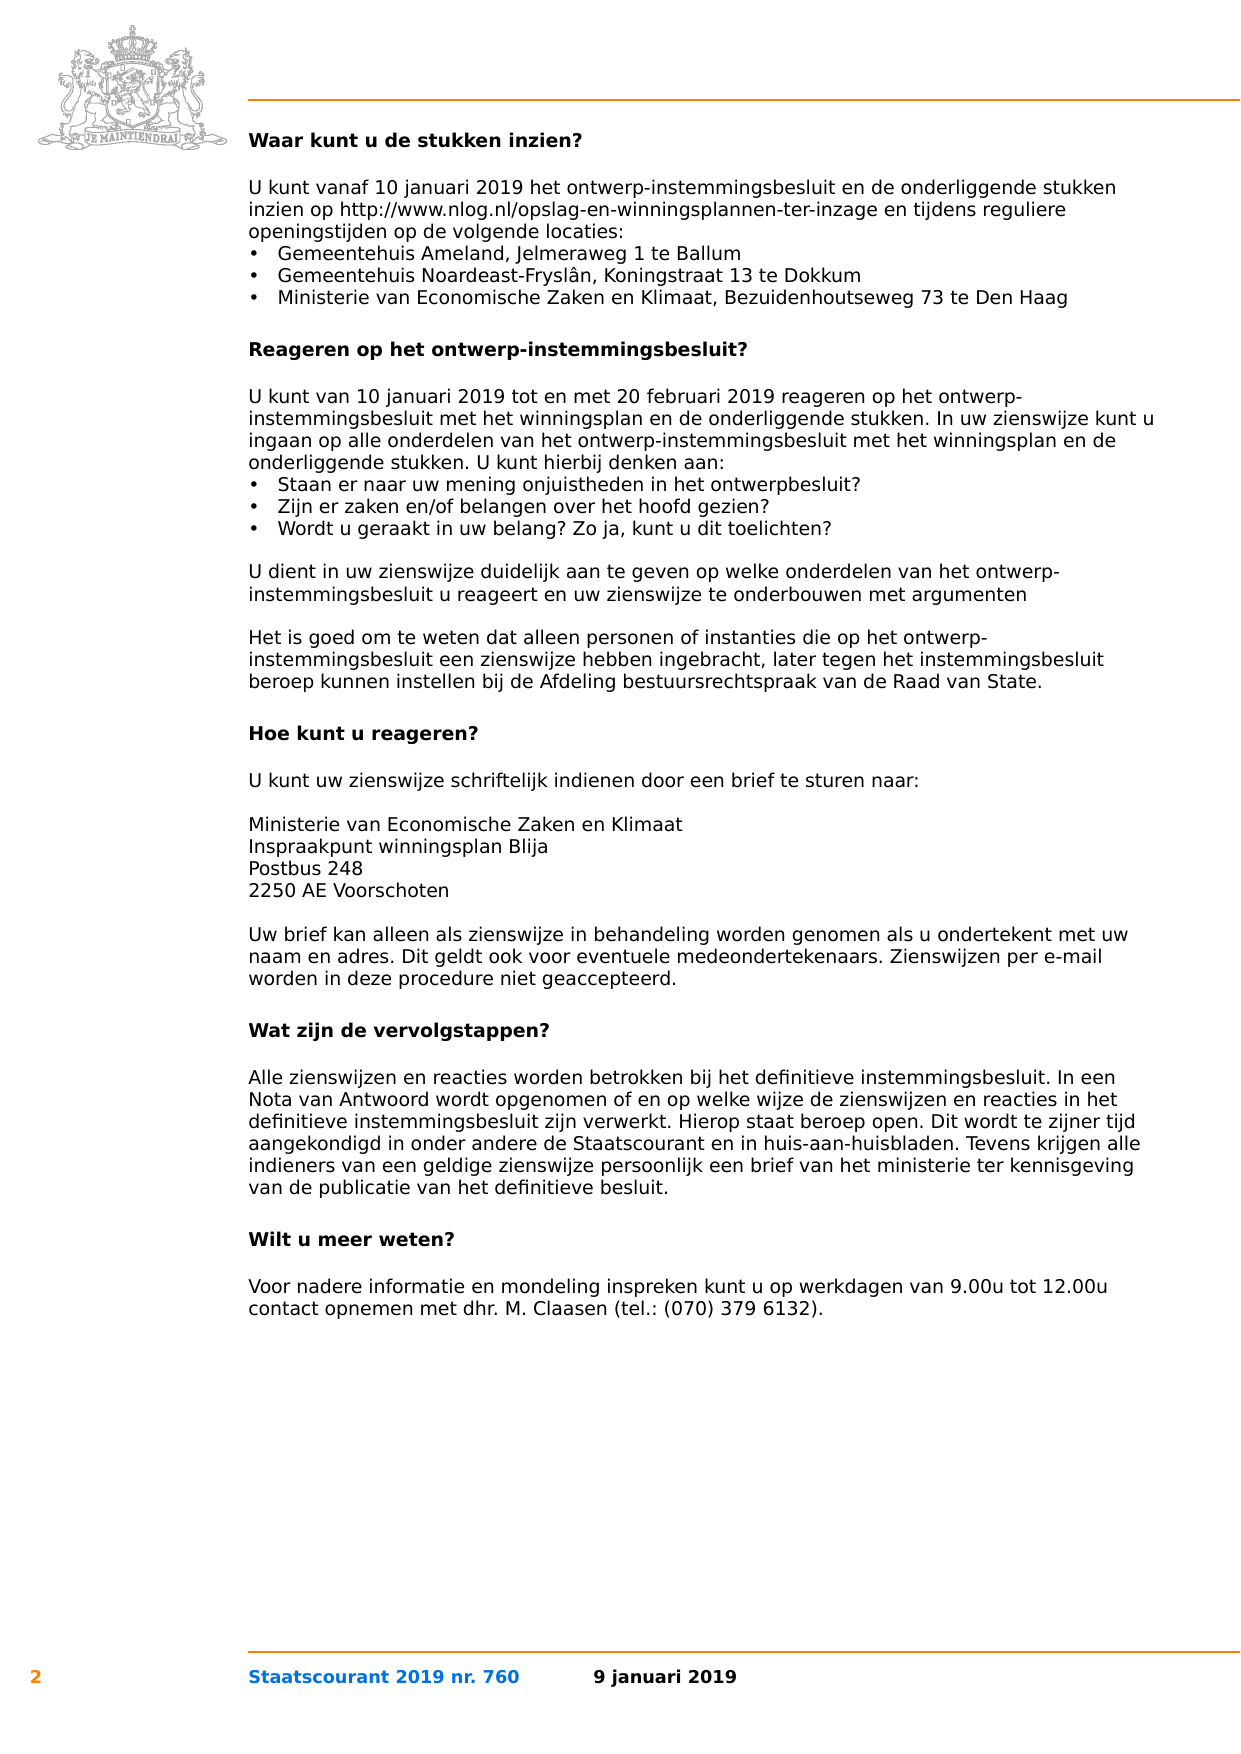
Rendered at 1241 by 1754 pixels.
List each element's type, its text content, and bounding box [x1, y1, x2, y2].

subtitle Wilt u meer weten? [248, 1229, 1163, 1251]
subtitle Wat zijn de vervolgstappen? [248, 1020, 1163, 1042]
picture [38, 25, 227, 150]
text Alle zienswijzen en reacties worden betrokken bij het definitieve instemmingsbesluit. In een Nota van Antwoord wordt opgenomen of en op welke wijze de zienswijzen en reacties in het definitieve instemmingsbesluit zijn verwerkt. Hierop staat beroep open. Dit wordt te zijner tijd aangekondigd in onder andere de Staatscourant en in huis-aan-huisbladen. Tevens krijgen alle indieners van een geldige zienswijze persoonlijk een brief van het ministerie ter kennisgeving van de publicatie van het definitieve besluit. [248, 1067, 1163, 1199]
text Het is goed om te weten dat alleen personen of instanties die op het ontwerp-instemmingsbesluit een zienswijze hebben ingebracht, later tegen het instemmingsbesluit beroep kunnen instellen bij de Afdeling bestuursrechtspraak van de Raad van State. [248, 627, 1163, 693]
subtitle Hoe kunt u reageren? [248, 723, 1163, 745]
text • Gemeentehuis Noardeast-Fryslân, Koningstraat 13 te Dokkum [248, 265, 1163, 287]
text • Staan er naar uw mening onjuistheden in het ontwerpbesluit? [248, 474, 1163, 496]
text 2250 AE Voorschoten [248, 880, 1163, 902]
text Inspraakpunt winningsplan Blija [248, 836, 1163, 858]
subtitle Waar kunt u de stukken inzien? [248, 130, 1163, 152]
text • Wordt u geraakt in uw belang? Zo ja, kunt u dit toelichten? [248, 518, 1163, 539]
text U dient in uw zienswijze duidelijk aan te geven op welke onderdelen van het ontwerp-instemmingsbesluit u reageert en uw zienswijze te onderbouwen met argumenten [248, 561, 1163, 605]
text Uw brief kan alleen als zienswijze in behandeling worden genomen als u ondertekent met uw naam en adres. Dit geldt ook voor eventuele medeondertekenaars. Zienswijzen per e-mail worden in deze procedure niet geaccepteerd. [248, 924, 1163, 990]
subtitle Reageren op het ontwerp-instemmingsbesluit? [248, 339, 1163, 361]
text U kunt uw zienswijze schriftelijk indienen door een brief te sturen naar: [248, 770, 1163, 792]
text • Zijn er zaken en/of belangen over het hoofd gezien? [248, 496, 1163, 518]
text U kunt van 10 januari 2019 tot en met 20 februari 2019 reageren op het ontwerp-instemmingsbesluit met het winningsplan en de onderliggende stukken. In uw zienswijze kunt u ingaan op alle onderdelen van het ontwerp-instemmingsbesluit met het winningsplan en de onderliggende stukken. U kunt hierbij denken aan: [248, 386, 1163, 474]
text Postbus 248 [248, 858, 1163, 880]
text Voor nadere informatie en mondeling inspreken kunt u op werkdagen van 9.00u tot 12.00u contact opnemen met dhr. M. Claasen (tel.: (070) 379 6132). [248, 1276, 1163, 1319]
text • Ministerie van Economische Zaken en Klimaat, Bezuidenhoutseweg 73 te Den Haag [248, 287, 1163, 309]
text Ministerie van Economische Zaken en Klimaat [248, 814, 1163, 836]
text • Gemeentehuis Ameland, Jelmeraweg 1 te Ballum [248, 243, 1163, 265]
text U kunt vanaf 10 januari 2019 het ontwerp-instemmingsbesluit en de onderliggende stukken inzien op http://www.nlog.nl/opslag-en-winningsplannen-ter-inzage en tijdens reguliere openingstijden op de volgende locaties: [248, 177, 1163, 243]
